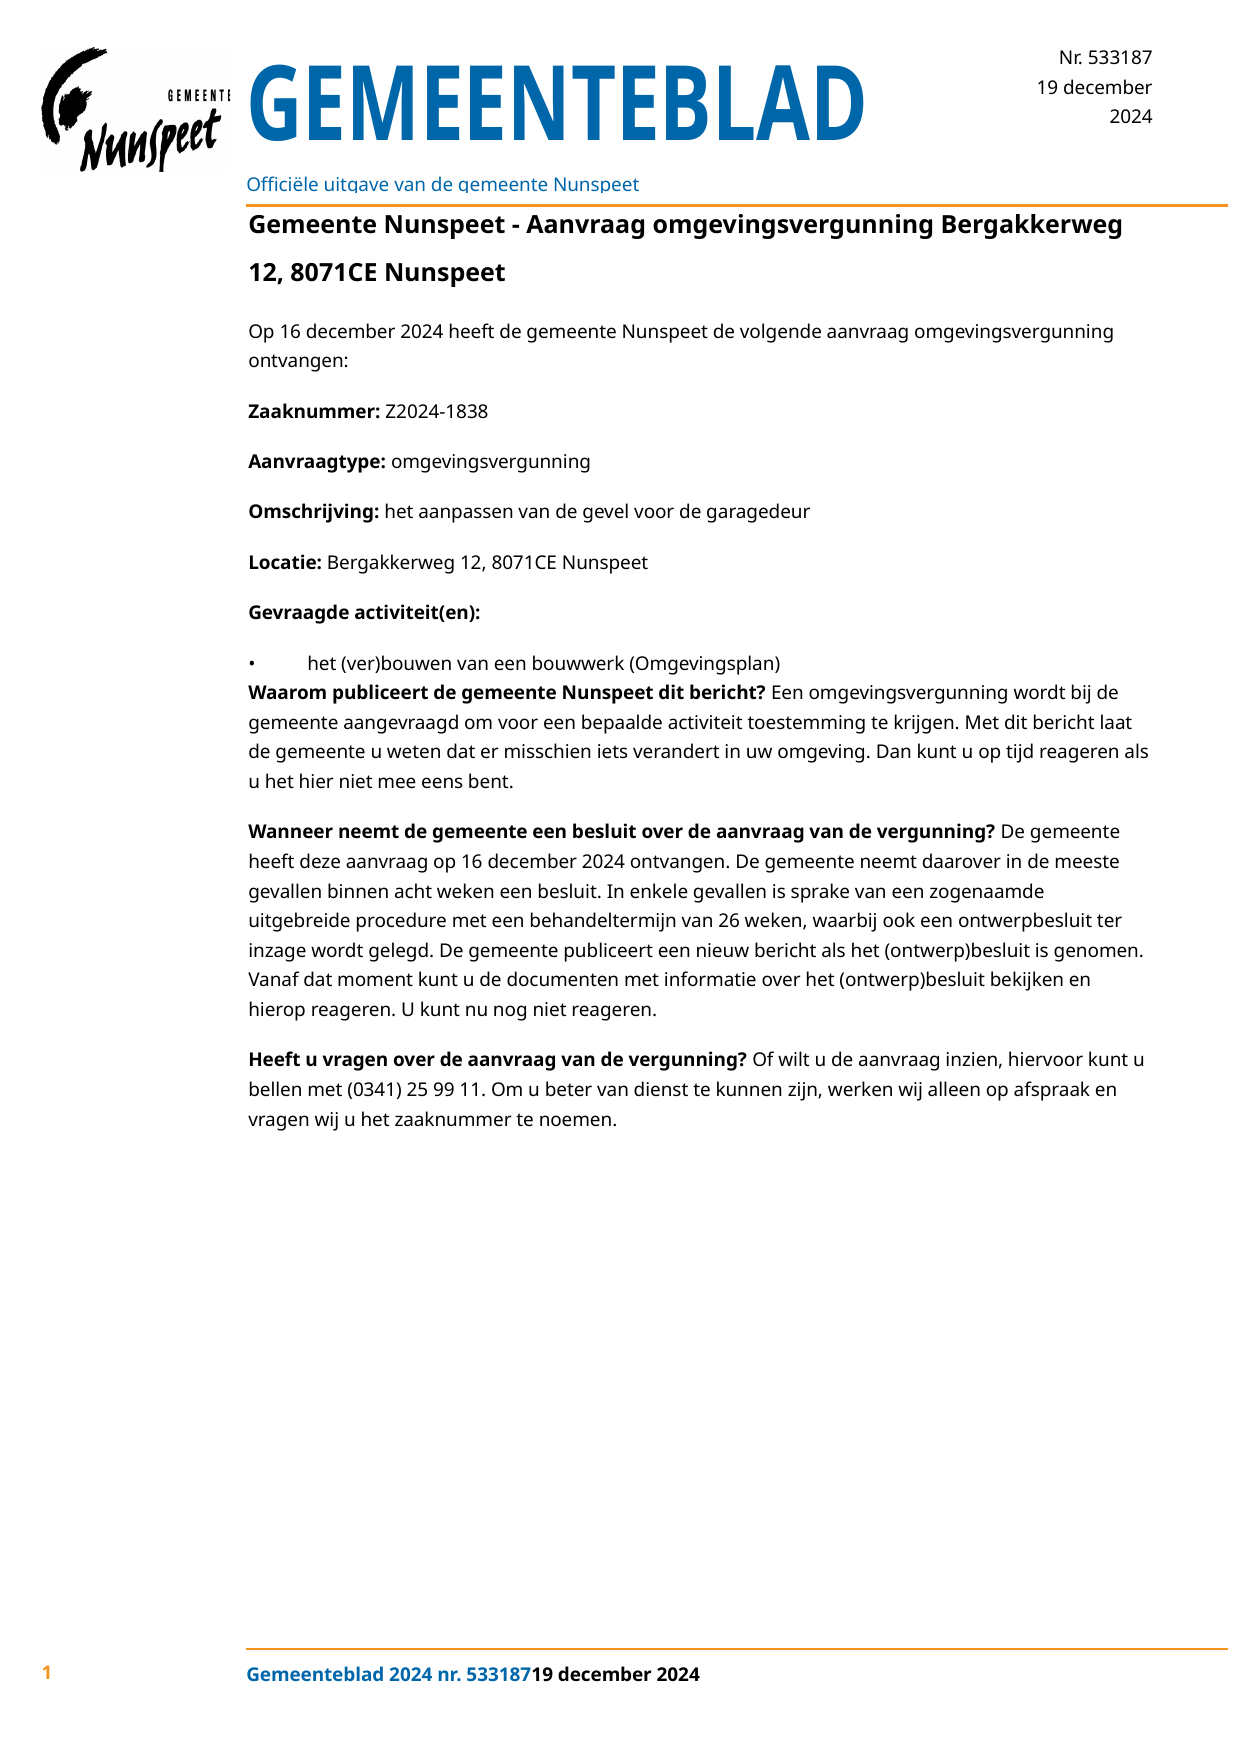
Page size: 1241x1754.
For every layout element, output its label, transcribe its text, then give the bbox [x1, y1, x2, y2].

text Waarom publiceert de gemeente Nunspeet dit bericht? Een omgevingsvergunning wordt bij de gemeente aangevraagd om voor een bepaalde activiteit toestemming te krijgen. Met dit bericht laat de gemeente u weten dat er misschien iets verandert in uw omgeving. Dan kunt u op tijd reageren als u het hier niet mee eens bent. [248, 679, 1152, 794]
text Heeft u vragen over de aanvraag van de vergunning? Of wilt u de aanvraag inzien, hiervoor kunt u bellen met (0341) 25 99 11. Om u beter van dienst te kunnen zijn, werken wij alleen op afspraak en vragen wij u het zaaknummer te noemen. [248, 1047, 1152, 1132]
picture [41, 47, 231, 172]
text Omschrijving: het aanpassen van de gevel voor de garagedeur [248, 499, 1152, 524]
list het (ver)bouwen van een bouwwerk (Omgevingsplan) [248, 650, 1152, 676]
text Gevraagde activiteit(en): [248, 599, 1152, 625]
text Op 16 december 2024 heeft de gemeente Nunspeet de volgende aanvraag omgevingsvergunning ontvangen: [248, 318, 1152, 373]
text Locatie: Bergakkerweg 12, 8071CE Nunspeet [248, 549, 1152, 575]
text Gemeente Nunspeet - Aanvraag omgevingsvergunning Bergakkerweg 12, 8071CE Nunspeet [248, 207, 1152, 288]
text Zaaknummer: Z2024-1838 [248, 398, 1152, 424]
text Wanneer neemt de gemeente een besluit over de aanvraag van de vergunning? De gemeente heeft deze aanvraag op 16 december 2024 ontvangen. De gemeente neemt daarover in de meeste gevallen binnen acht weken een besluit. In enkele gevallen is sprake van een zogenaamde uitgebreide procedure met een behandeltermijn van 26 weken, waarbij ook een ontwerpbesluit ter inzage wordt gelegd. De gemeente publiceert een nieuw bericht als het (ontwerp)besluit is genomen. Vanaf dat moment kunt u de documenten met informatie over het (ontwerp)besluit bekijken en hierop reageren. U kunt nu nog niet reageren. [248, 819, 1152, 1022]
text Aanvraagtype: omgevingsvergunning [248, 448, 1152, 474]
